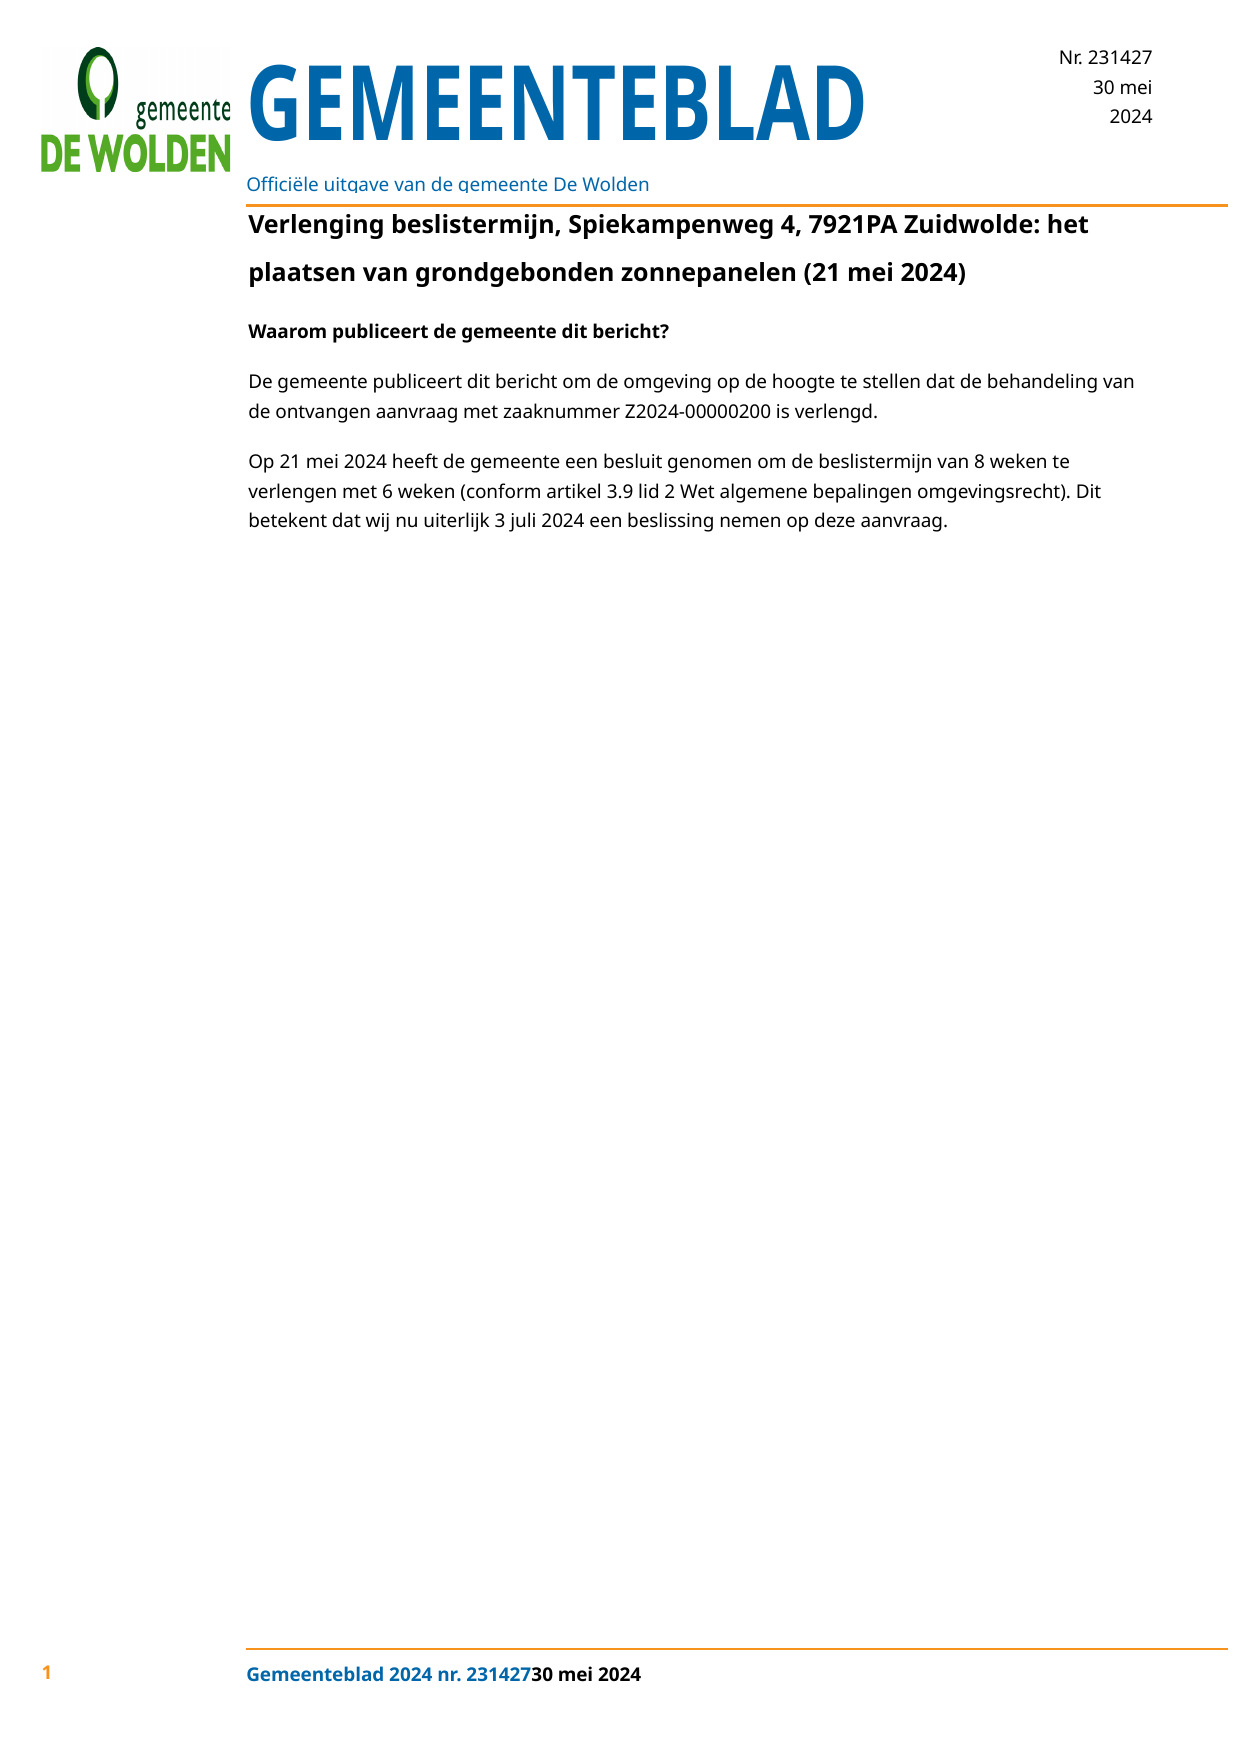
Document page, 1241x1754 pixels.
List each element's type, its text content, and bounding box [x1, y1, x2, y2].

text Op 21 mei 2024 heeft de gemeente een besluit genomen om de beslistermijn van 8 weken te verlengen met 6 weken (conform artikel 3.9 lid 2 Wet algemene bepalingen omgevingsrecht). Dit betekent dat wij nu uiterlijk 3 juli 2024 een beslissing nemen op deze aanvraag. [248, 448, 1152, 533]
picture [41, 47, 231, 172]
text Verlenging beslistermijn, Spiekampenweg 4, 7921PA Zuidwolde: het plaatsen van grondgebonden zonnepanelen (21 mei 2024) [248, 207, 1152, 288]
text De gemeente publiceert dit bericht om de omgeving op de hoogte te stellen dat de behandeling van de ontvangen aanvraag met zaaknummer Z2024-00000200 is verlengd. [248, 368, 1152, 424]
text Waarom publiceert de gemeente dit bericht? [248, 318, 1152, 344]
